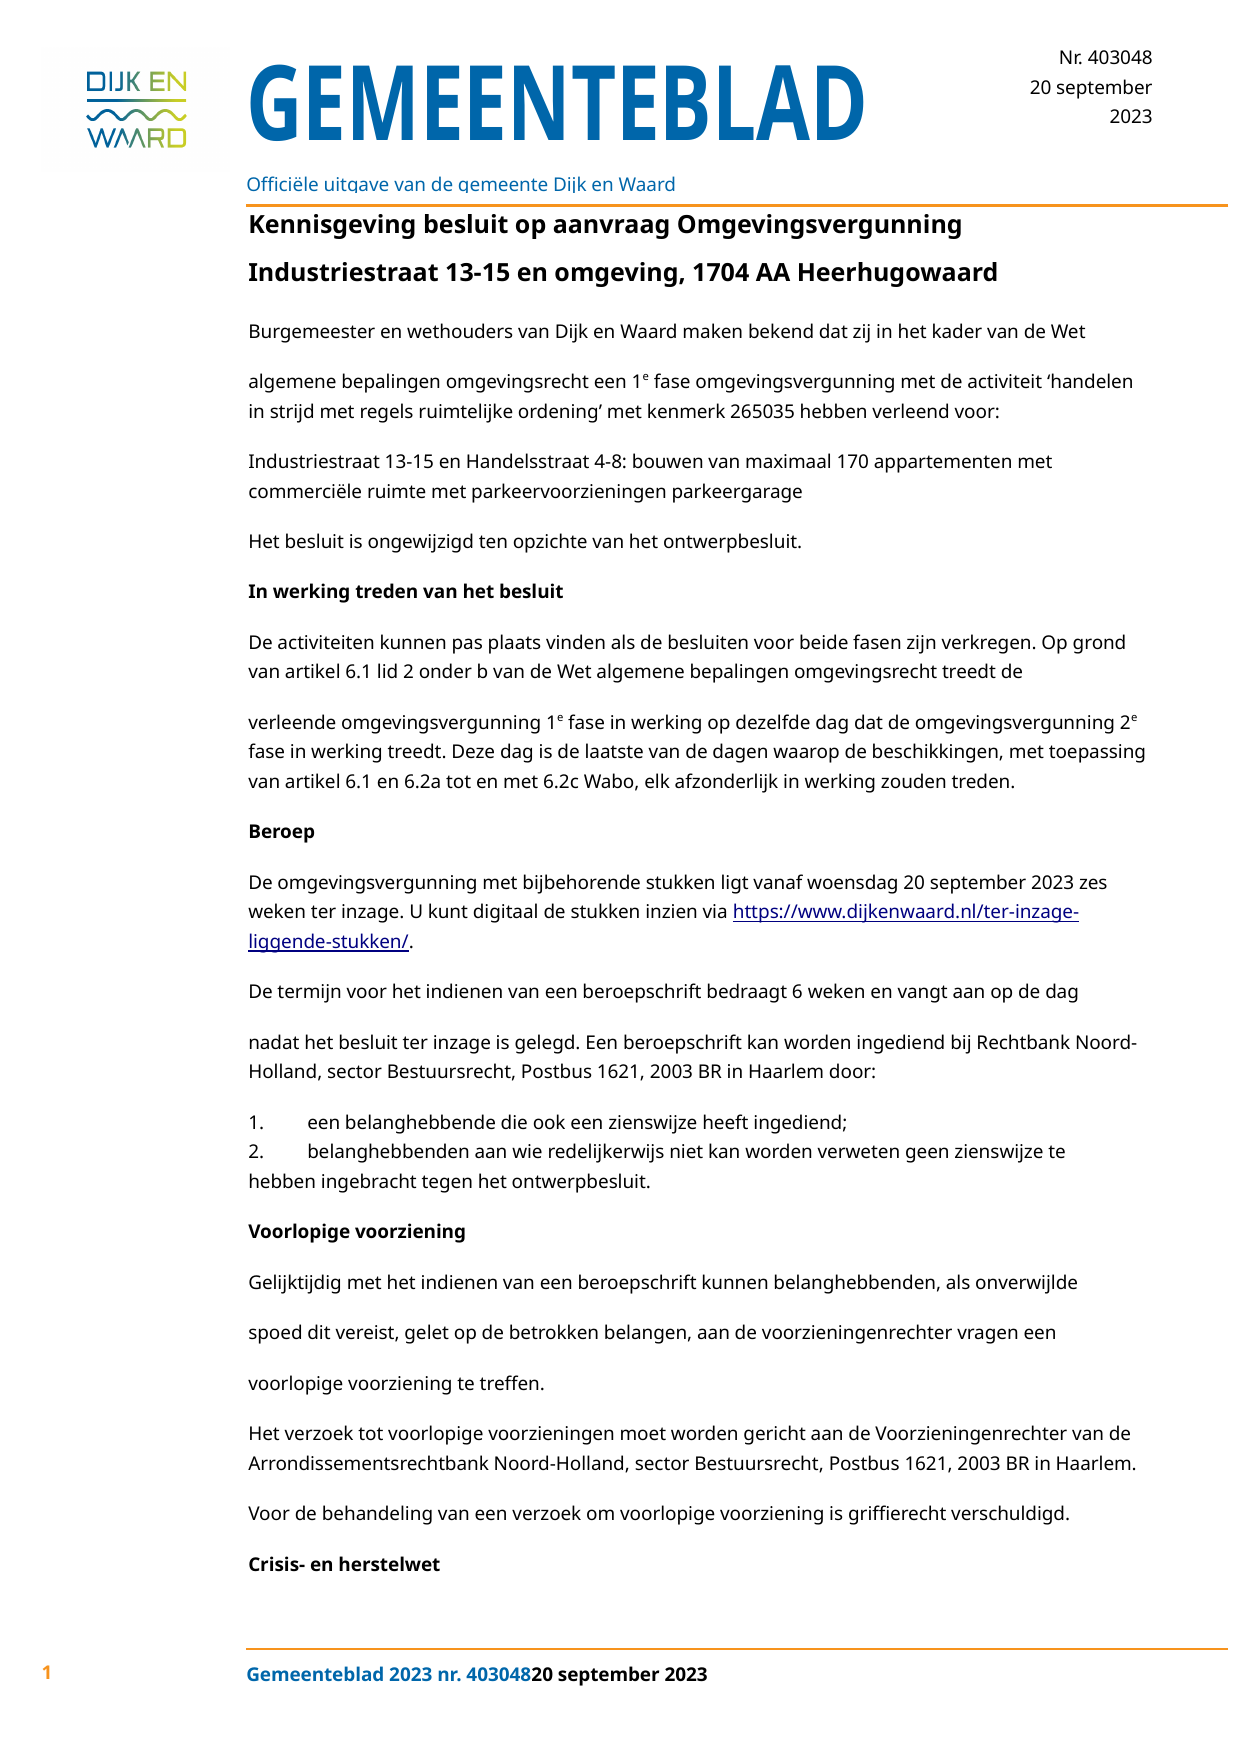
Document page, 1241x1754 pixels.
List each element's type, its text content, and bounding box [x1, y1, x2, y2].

text Het besluit is ongewijzigd ten opzichte van het ontwerpbesluit. [248, 528, 1152, 554]
text In werking treden van het besluit [248, 579, 1152, 604]
list een belanghebbende die ook een zienswijze heeft ingediend; [248, 1109, 1152, 1135]
text Kennisgeving besluit op aanvraag Omgevingsvergunning Industriestraat 13-15 en omgeving, 1704 AA Heerhugowaard [248, 207, 1152, 288]
text Voor de behandeling van een verzoek om voorlopige voorziening is griffierecht verschuldigd. [248, 1500, 1152, 1526]
text voorlopige voorziening te treffen. [248, 1370, 1152, 1396]
text Burgemeester en wethouders van Dijk en Waard maken bekend dat zij in het kader van de Wet [248, 318, 1152, 344]
text De omgevingsvergunning met bijbehorende stukken ligt vanaf woensdag 20 september 2023 zes weken ter inzage. U kunt digitaal de stukken inzien via https://www.dijkenwaard.nl/ter-inzage-liggende-stukken/. [248, 869, 1152, 954]
text hebben ingebracht tegen het ontwerpbesluit. [248, 1168, 1152, 1194]
text spoed dit vereist, gelet op de betrokken belangen, aan de voorzieningenrechter vragen een [248, 1319, 1152, 1345]
text De termijn voor het indienen van een beroepschrift bedraagt 6 weken en vangt aan op de dag [248, 979, 1152, 1004]
text Voorlopige voorziening [248, 1219, 1152, 1244]
text algemene bepalingen omgevingsrecht een 1e fase omgevingsvergunning met de activiteit ‘handelen in strijd met regels ruimtelijke ordening’ met kenmerk 265035 hebben verleend voor: [248, 368, 1152, 424]
text verleende omgevingsvergunning 1e fase in werking op dezelfde dag dat de omgevingsvergunning 2e fase in werking treedt. Deze dag is de laatste van de dagen waarop de beschikkingen, met toepassing van artikel 6.1 en 6.2a tot en met 6.2c Wabo, elk afzonderlijk in werking zouden treden. [248, 709, 1152, 794]
text Beroep [248, 819, 1152, 844]
text De activiteiten kunnen pas plaats vinden als de besluiten voor beide fasen zijn verkregen. Op grond van artikel 6.1 lid 2 onder b van de Wet algemene bepalingen omgevingsrecht treedt de [248, 629, 1152, 684]
picture [41, 47, 231, 172]
text nadat het besluit ter inzage is gelegd. Een beroepschrift kan worden ingediend bij Rechtbank Noord-Holland, sector Bestuursrecht, Postbus 1621, 2003 BR in Haarlem door: [248, 1029, 1152, 1084]
list belanghebbenden aan wie redelijkerwijs niet kan worden verweten geen zienswijze te [248, 1139, 1152, 1164]
text Industriestraat 13-15 en Handelsstraat 4-8: bouwen van maximaal 170 appartementen met commerciële ruimte met parkeervoorzieningen parkeergarage [248, 448, 1152, 504]
text Het verzoek tot voorlopige voorzieningen moet worden gericht aan de Voorzieningenrechter van de Arrondissementsrechtbank Noord-Holland, sector Bestuursrecht, Postbus 1621, 2003 BR in Haarlem. [248, 1420, 1152, 1476]
text Crisis- en herstelwet [248, 1551, 1152, 1577]
text Gelijktijdig met het indienen van een beroepschrift kunnen belanghebbenden, als onverwijlde [248, 1269, 1152, 1295]
